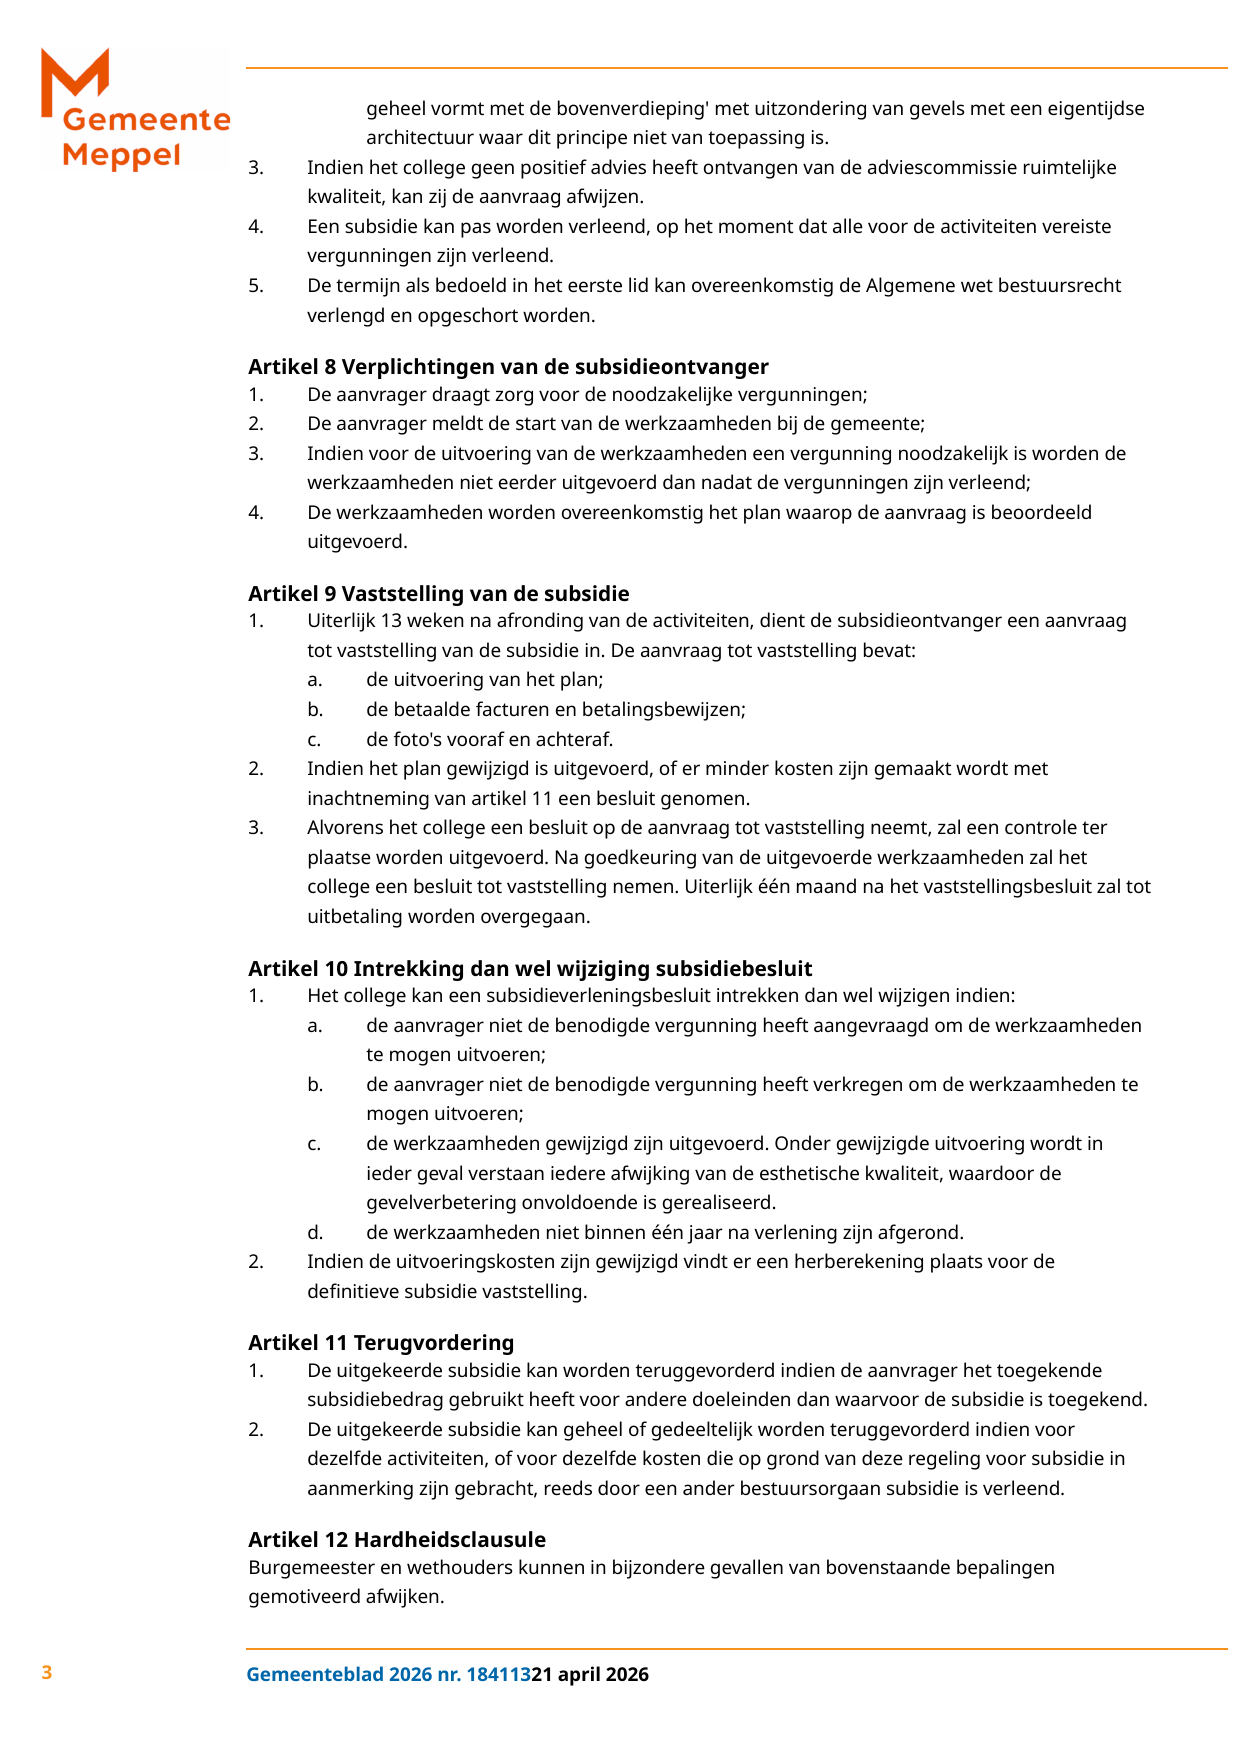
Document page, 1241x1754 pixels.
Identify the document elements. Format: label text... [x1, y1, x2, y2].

text Burgemeester en wethouders kunnen in bijzondere gevallen van bovenstaande bepalingen gemotiveerd afwijken. [248, 1554, 1152, 1609]
text Artikel 12 Hardheidsclausule [248, 1526, 1152, 1554]
list De uitgekeerde subsidie kan geheel of gedeeltelijk worden teruggevorderd indien voor dezelfde activiteiten, of voor dezelfde kosten die op grond van deze regeling voor subsidie in aanmerking zijn gebracht, reeds door een ander bestuursorgaan subsidie is verleend. [248, 1416, 1152, 1501]
list de werkzaamheden gewijzigd zijn uitgevoerd. Onder gewijzigde uitvoering wordt in ieder geval verstaan iedere afwijking van de esthetische kwaliteit, waardoor de gevelverbetering onvoldoende is gerealiseerd. [307, 1130, 1152, 1215]
list Indien het college geen positief advies heeft ontvangen van de adviescommissie ruimtelijke kwaliteit, kan zij de aanvraag afwijzen. [248, 154, 1152, 209]
list Een subsidie kan pas worden verleend, op het moment dat alle voor de activiteiten vereiste vergunningen zijn verleend. [248, 213, 1152, 268]
list Het college kan een subsidieverleningsbesluit intrekken dan wel wijzigen indien: [248, 982, 1152, 1008]
list de werkzaamheden niet binnen één jaar na verlening zijn afgerond. [307, 1219, 1152, 1244]
list de aanvrager niet de benodigde vergunning heeft aangevraagd om de werkzaamheden te mogen uitvoeren; [307, 1012, 1152, 1067]
list Alvorens het college een besluit op de aanvraag tot vaststelling neemt, zal een controle ter plaatse worden uitgevoerd. Na goedkeuring van de uitgevoerde werkzaamheden zal het college een besluit tot vaststelling nemen. Uiterlijk één maand na het vaststellingsbesluit zal tot uitbetaling worden overgegaan. [248, 814, 1152, 929]
picture [41, 47, 231, 172]
list geheel vormt met de bovenverdieping' met uitzondering van gevels met een eigentijdse architectuur waar dit principe niet van toepassing is. [307, 95, 1152, 150]
text Artikel 10 Intrekking dan wel wijziging subsidiebesluit [248, 954, 1152, 982]
list de aanvrager niet de benodigde vergunning heeft verkregen om de werkzaamheden te mogen uitvoeren; [307, 1071, 1152, 1126]
list Uiterlijk 13 weken na afronding van de activiteiten, dient de subsidieontvanger een aanvraag tot vaststelling van de subsidie in. De aanvraag tot vaststelling bevat: [248, 607, 1152, 663]
list de uitvoering van het plan; [307, 667, 1152, 692]
list de betaalde facturen en betalingsbewijzen; [307, 696, 1152, 722]
list de foto's vooraf en achteraf. [307, 726, 1152, 752]
list De aanvrager meldt de start van de werkzaamheden bij de gemeente; [248, 410, 1152, 436]
list Indien het plan gewijzigd is uitgevoerd, of er minder kosten zijn gemaakt wordt met inachtneming van artikel 11 een besluit genomen. [248, 755, 1152, 811]
list De aanvrager draagt zorg voor de noodzakelijke vergunningen; [248, 381, 1152, 406]
text Artikel 11 Terugvordering [248, 1328, 1152, 1357]
list Indien voor de uitvoering van de werkzaamheden een vergunning noodzakelijk is worden de werkzaamheden niet eerder uitgevoerd dan nadat de vergunningen zijn verleend; [248, 440, 1152, 495]
list De termijn als bedoeld in het eerste lid kan overeenkomstig de Algemene wet bestuursrecht verlengd en opgeschort worden. [248, 272, 1152, 328]
text Artikel 8 Verplichtingen van de subsidieontvanger [248, 352, 1152, 381]
text Artikel 9 Vaststelling van de subsidie [248, 579, 1152, 607]
list De werkzaamheden worden overeenkomstig het plan waarop de aanvraag is beoordeeld uitgevoerd. [248, 499, 1152, 554]
list De uitgekeerde subsidie kan worden teruggevorderd indien de aanvrager het toegekende subsidiebedrag gebruikt heeft voor andere doeleinden dan waarvoor de subsidie is toegekend. [248, 1357, 1152, 1412]
list Indien de uitvoeringskosten zijn gewijzigd vindt er een herberekening plaats voor de definitieve subsidie vaststelling. [248, 1248, 1152, 1304]
